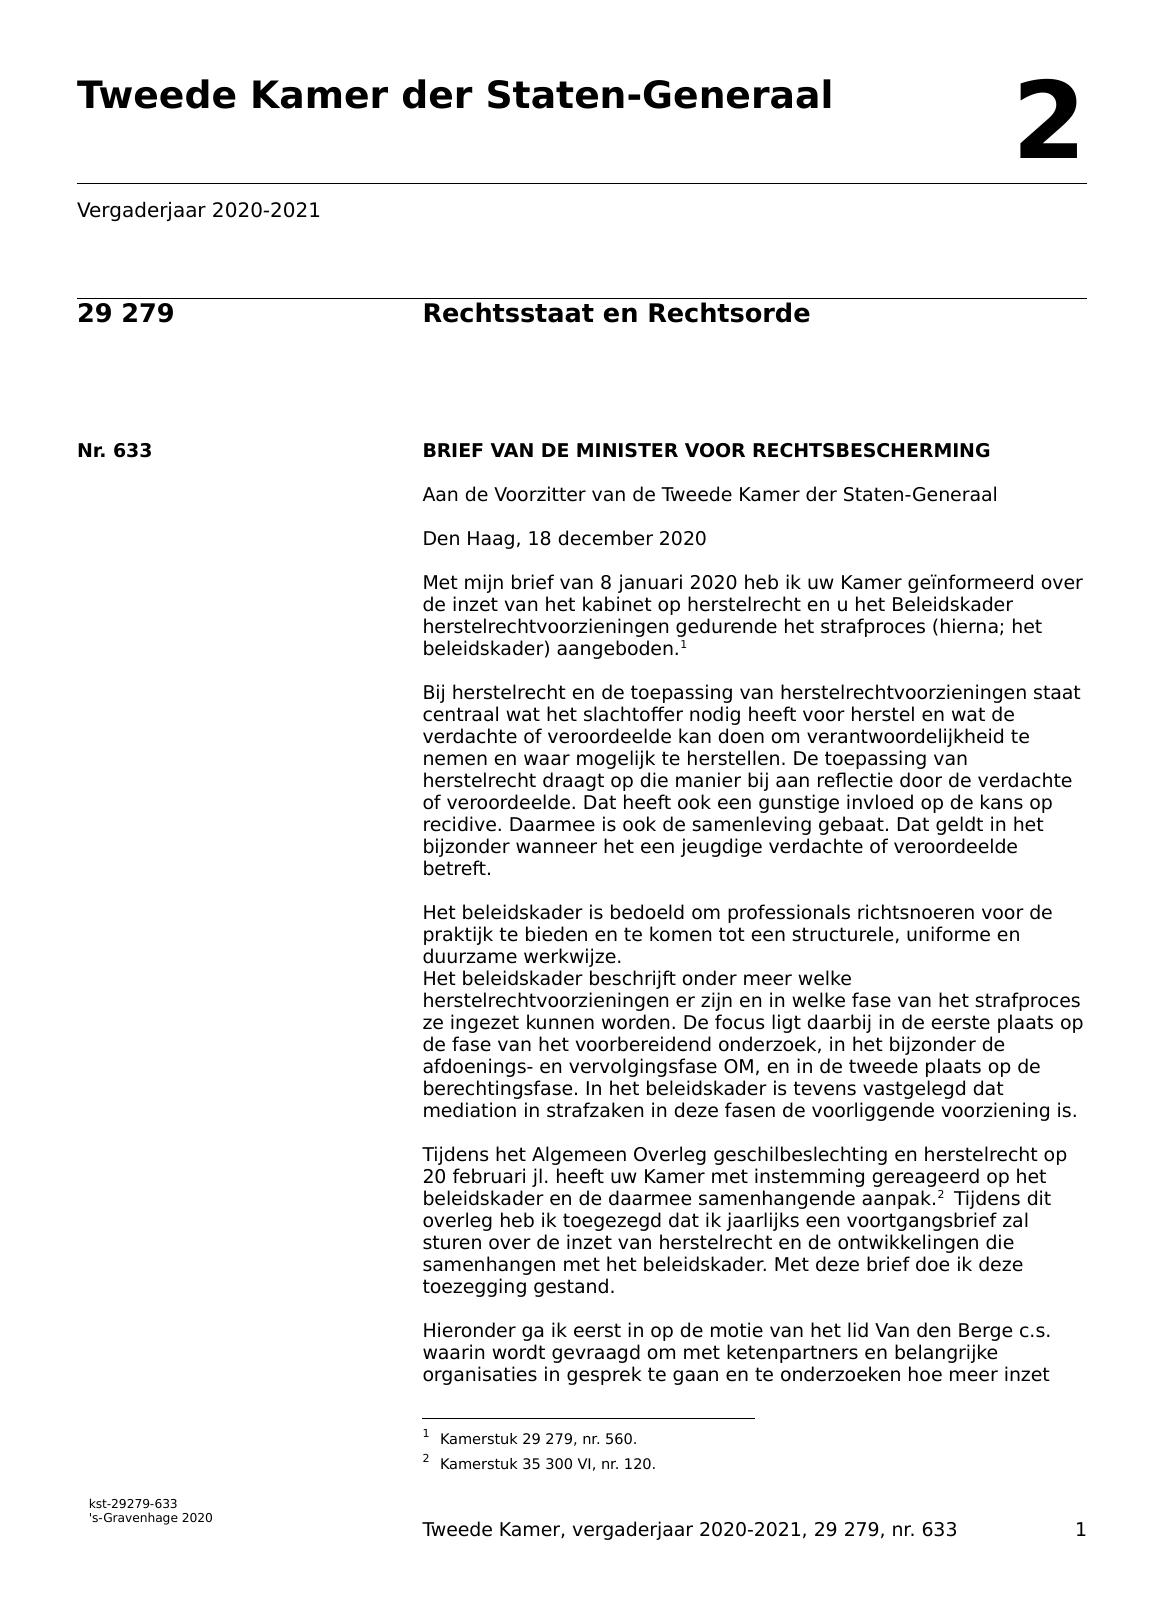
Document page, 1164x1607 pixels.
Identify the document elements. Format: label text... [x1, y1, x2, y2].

text Het beleidskader is bedoeld om professionals richtsnoeren voor de praktijk te bieden en te komen tot een structurele, uniforme en duurzame werkwijze. [422, 902, 1087, 968]
text Tijdens het Algemeen Overleg geschilbeslechting en herstelrecht op 20 februari jl. heeft uw Kamer met instemming gereageerd op het beleidskader en de daarmee samenhangende aanpak. Tijdens dit overleg heb ik toegezegd dat ik jaarlijks een voortgangsbrief zal sturen over de inzet van herstelrecht en de ontwikkelingen die samenhangen met het beleidskader. Met deze brief doe ik deze toezegging gestand. [422, 1144, 1087, 1298]
text Het beleidskader beschrijft onder meer welke herstelrechtvoorzieningen er zijn en in welke fase van het strafproces ze ingezet kunnen worden. De focus ligt daarbij in de eerste plaats op de fase van het voorbereidend onderzoek, in het bijzonder de afdoenings- en vervolgingsfase OM, en in de tweede plaats op de berechtingsfase. In het beleidskader is tevens vastgelegd dat mediation in strafzaken in deze fasen de voorliggende voorziening is. [422, 968, 1087, 1122]
subtitle Nr. 633 BRIEF VAN DE MINISTER VOOR RECHTSBESCHERMING [77, 440, 1087, 462]
text 's-Gravenhage 2020 [88, 1511, 323, 1525]
table_header 2 [886, 59, 1087, 183]
text Met mijn brief van 8 januari 2020 heb ik uw Kamer geïnformeerd over de inzet van het kabinet op herstelrecht en u het Beleidskader herstelrechtvoorzieningen gedurende het strafproces (hierna; het beleidskader) aangeboden. [422, 572, 1087, 660]
table_header Tweede Kamer der Staten-Generaal [77, 59, 886, 183]
text Den Haag, 18 december 2020 [422, 528, 1087, 550]
text Kamerstuk 35 300 VI, nr. 120. [422, 1452, 1087, 1474]
text Bij herstelrecht en de toepassing van herstelrechtvoorzieningen staat centraal wat het slachtoffer nodig heeft voor herstel en wat de verdachte of veroordeelde kan doen om verantwoordelijkheid te nemen en waar mogelijk te herstellen. De toepassing van herstelrecht draagt op die manier bij aan reflectie door de verdachte of veroordeelde. Dat heeft ook een gunstige invloed op de kans op recidive. Daarmee is ook de samenleving gebaat. Dat geldt in het bijzonder wanneer het een jeugdige verdachte of veroordeelde betreft. [422, 682, 1087, 880]
text kst-29279-633 [88, 1497, 323, 1511]
subtitle 29 279 Rechtsstaat en Rechtsorde [77, 299, 1087, 329]
table_cell Vergaderjaar 2020-2021 [77, 184, 1087, 298]
text Hieronder ga ik eerst in op de motie van het lid Van den Berge c.s. waarin wordt gevraagd om met ketenpartners en belangrijke organisaties in gesprek te gaan en te onderzoeken hoe meer inzet [422, 1320, 1087, 1386]
text Aan de Voorzitter van de Tweede Kamer der Staten-Generaal [422, 484, 1087, 506]
text Kamerstuk 29 279, nr. 560. [422, 1427, 1087, 1449]
